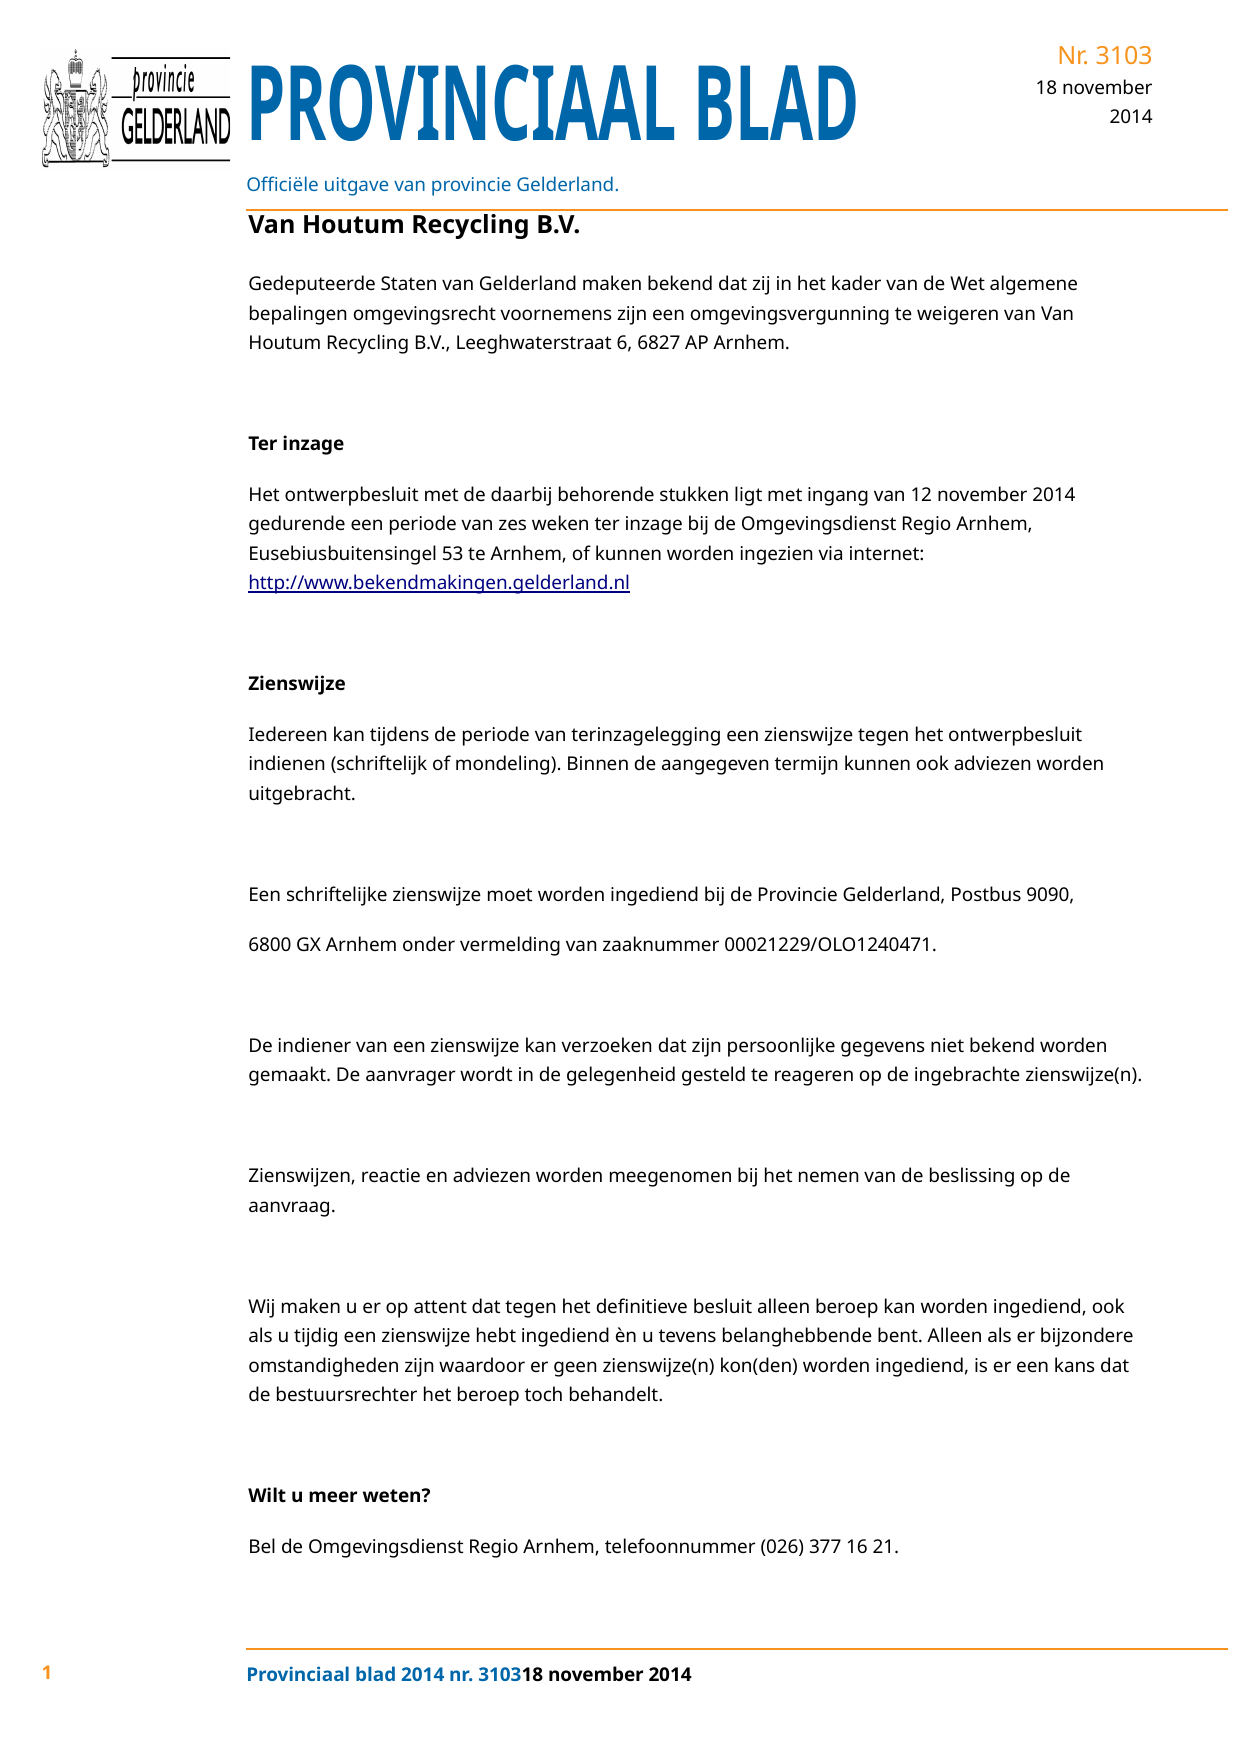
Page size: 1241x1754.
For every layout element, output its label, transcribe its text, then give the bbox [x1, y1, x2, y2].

text Wilt u meer weten? [248, 1482, 1152, 1508]
text Gedeputeerde Staten van Gelderland maken bekend dat zij in het kader van de Wet algemene bepalingen omgevingsrecht voornemens zijn een omgevingsvergunning te weigeren van Van Houtum Recycling B.V., Leeghwaterstraat 6, 6827 AP Arnhem. [248, 270, 1152, 355]
text De indiener van een zienswijze kan verzoeken dat zijn persoonlijke gegevens niet bekend worden gemaakt. De aanvrager wordt in de gelegenheid gesteld te reageren op de ingebrachte zienswijze(n). [248, 1032, 1152, 1087]
picture [41, 47, 231, 172]
text Wij maken u er op attent dat tegen het definitieve besluit alleen beroep kan worden ingediend, ook als u tijdig een zienswijze hebt ingediend èn u tevens belanghebbende bent. Alleen als er bijzondere omstandigheden zijn waardoor er geen zienswijze(n) kon(den) worden ingediend, is er een kans dat de bestuursrechter het beroep toch behandelt. [248, 1293, 1152, 1407]
text 6800 GX Arnhem onder vermelding van zaaknummer 00021229/OLO1240471. [248, 931, 1152, 957]
text Een schriftelijke zienswijze moet worden ingediend bij de Provincie Gelderland, Postbus 9090, [248, 881, 1152, 906]
text Van Houtum Recycling B.V. [248, 211, 1152, 241]
text Zienswijzen, reactie en adviezen worden meegenomen bij het nemen van de beslissing op de aanvraag. [248, 1162, 1152, 1218]
text Het ontwerpbesluit met de daarbij behorende stukken ligt met ingang van 12 november 2014 gedurende een periode van zes weken ter inzage bij de Omgevingsdienst Regio Arnhem, Eusebiusbuitensingel 53 te Arnhem, of kunnen worden ingezien via internet: http://www.bekendmakingen.gelderland.nl [248, 481, 1152, 595]
text Iedereen kan tijdens de periode van terinzagelegging een zienswijze tegen het ontwerpbesluit indienen (schriftelijk of mondeling). Binnen de aangegeven termijn kunnen ook adviezen worden uitgebracht. [248, 721, 1152, 806]
text Ter inzage [248, 430, 1152, 456]
text Zienswijze [248, 670, 1152, 696]
text Bel de Omgevingsdienst Regio Arnhem, telefoonnummer (026) 377 16 21. [248, 1533, 1152, 1558]
